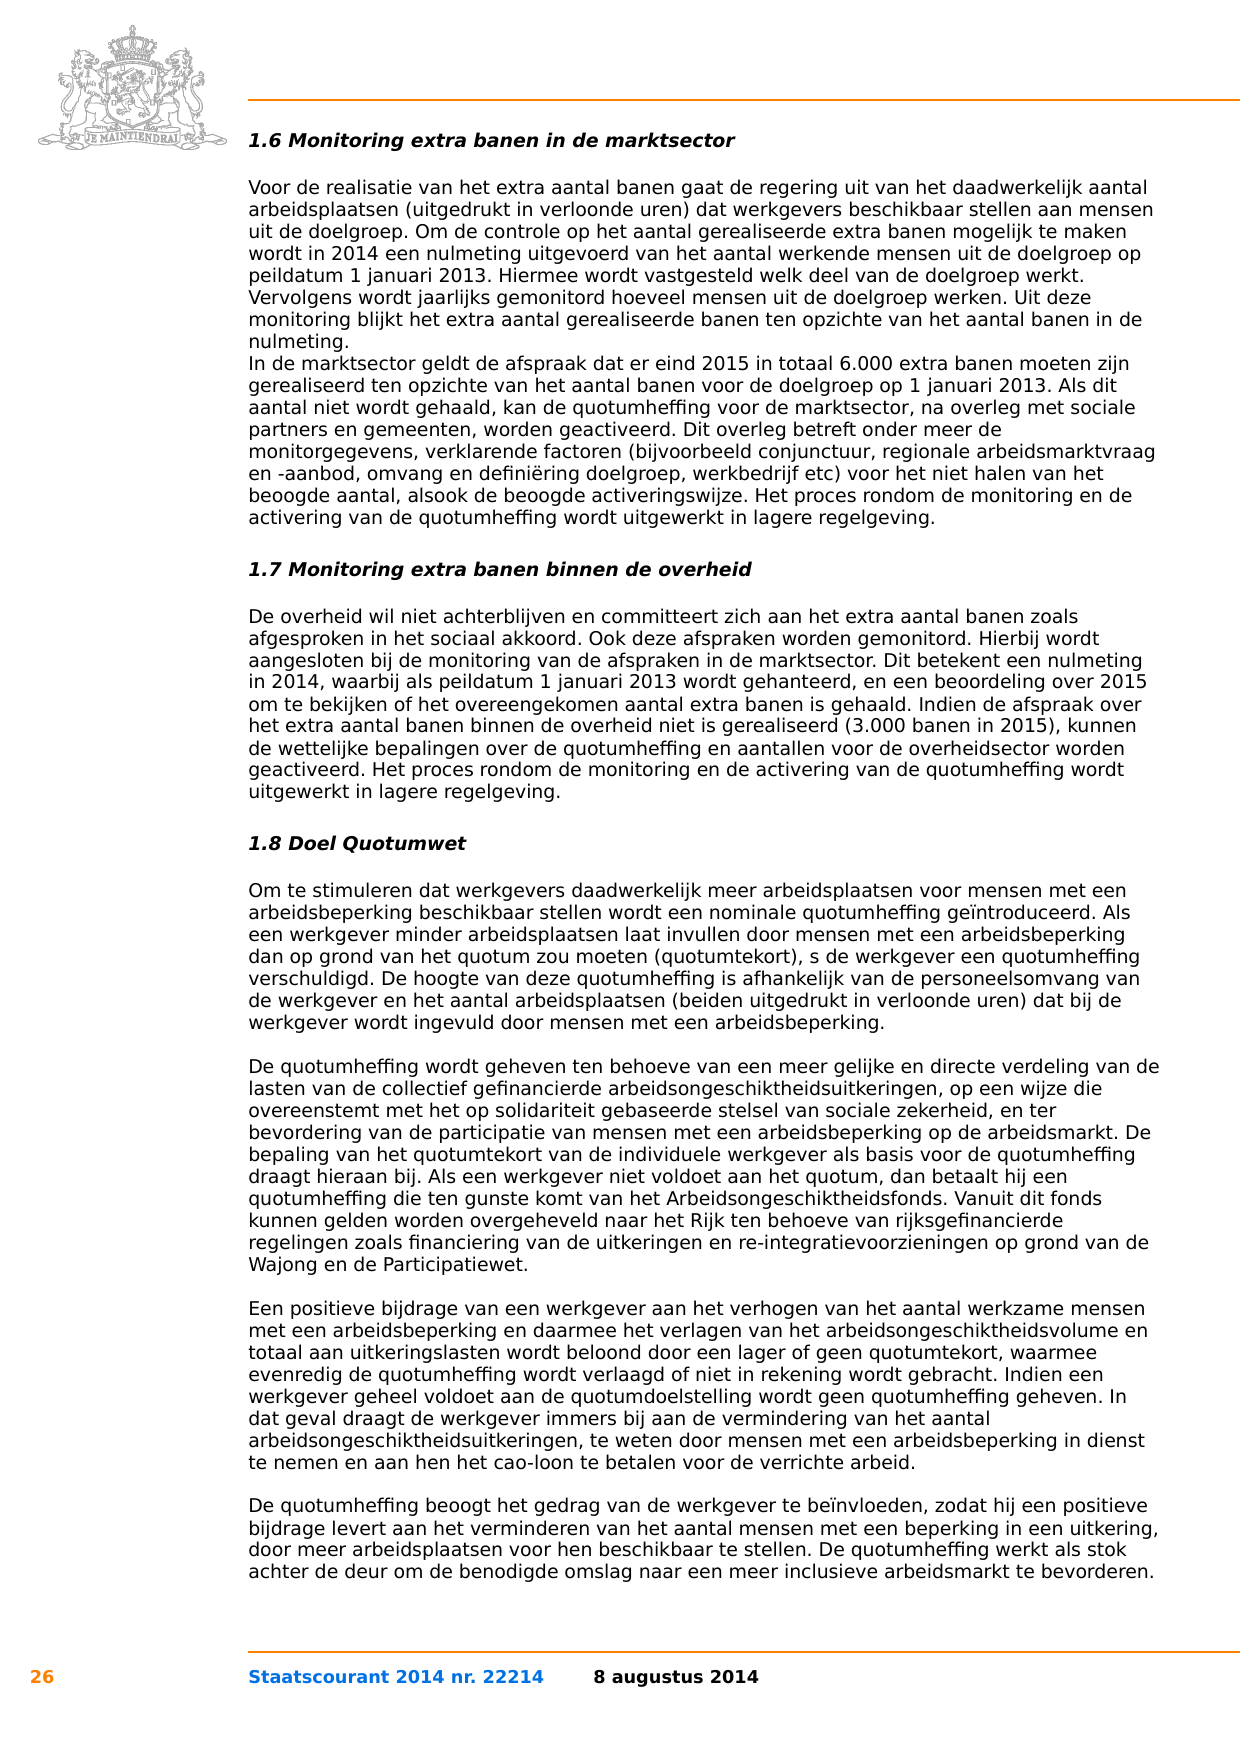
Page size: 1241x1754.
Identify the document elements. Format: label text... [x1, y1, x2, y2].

subtitle 1.7 Monitoring extra banen binnen de overheid [248, 558, 1163, 581]
text Voor de realisatie van het extra aantal banen gaat de regering uit van het daadwerkelijk aantal arbeidsplaatsen (uitgedrukt in verloonde uren) dat werkgevers beschikbaar stellen aan mensen uit de doelgroep. Om de controle op het aantal gerealiseerde extra banen mogelijk te maken wordt in 2014 een nulmeting uitgevoerd van het aantal werkende mensen uit de doelgroep op peildatum 1 januari 2013. Hiermee wordt vastgesteld welk deel van de doelgroep werkt. Vervolgens wordt jaarlijks gemonitord hoeveel mensen uit de doelgroep werken. Uit deze monitoring blijkt het extra aantal gerealiseerde banen ten opzichte van het aantal banen in de nulmeting. [248, 177, 1163, 353]
text De quotumheffing beoogt het gedrag van de werkgever te beïnvloeden, zodat hij een positieve bijdrage levert aan het verminderen van het aantal mensen met een beperking in een uitkering, door meer arbeidsplaatsen voor hen beschikbaar te stellen. De quotumheffing werkt als stok achter de deur om de benodigde omslag naar een meer inclusieve arbeidsmarkt te bevorderen. [248, 1495, 1163, 1583]
text Een positieve bijdrage van een werkgever aan het verhogen van het aantal werkzame mensen met een arbeidsbeperking en daarmee het verlagen van het arbeidsongeschiktheidsvolume en totaal aan uitkeringslasten wordt beloond door een lager of geen quotumtekort, waarmee evenredig de quotumheffing wordt verlaagd of niet in rekening wordt gebracht. Indien een werkgever geheel voldoet aan de quotumdoelstelling wordt geen quotumheffing geheven. In dat geval draagt de werkgever immers bij aan de vermindering van het aantal arbeidsongeschiktheidsuitkeringen, te weten door mensen met een arbeidsbeperking in dienst te nemen en aan hen het cao-loon te betalen voor de verrichte arbeid. [248, 1298, 1163, 1473]
subtitle 1.6 Monitoring extra banen in de marktsector [248, 130, 1163, 152]
text Om te stimuleren dat werkgevers daadwerkelijk meer arbeidsplaatsen voor mensen met een arbeidsbeperking beschikbaar stellen wordt een nominale quotumheffing geïntroduceerd. Als een werkgever minder arbeidsplaatsen laat invullen door mensen met een arbeidsbeperking dan op grond van het quotum zou moeten (quotumtekort), s de werkgever een quotumheffing verschuldigd. De hoogte van deze quotumheffing is afhankelijk van de personeelsomvang van de werkgever en het aantal arbeidsplaatsen (beiden uitgedrukt in verloonde uren) dat bij de werkgever wordt ingevuld door mensen met een arbeidsbeperking. [248, 880, 1163, 1034]
picture [38, 25, 227, 150]
text In de marktsector geldt de afspraak dat er eind 2015 in totaal 6.000 extra banen moeten zijn gerealiseerd ten opzichte van het aantal banen voor de doelgroep op 1 januari 2013. Als dit aantal niet wordt gehaald, kan de quotumheffing voor de marktsector, na overleg met sociale partners en gemeenten, worden geactiveerd. Dit overleg betreft onder meer de monitorgegevens, verklarende factoren (bijvoorbeeld conjunctuur, regionale arbeidsmarktvraag en -aanbod, omvang en definiëring doelgroep, werkbedrijf etc) voor het niet halen van het beoogde aantal, alsook de beoogde activeringswijze. Het proces rondom de monitoring en de activering van de quotumheffing wordt uitgewerkt in lagere regelgeving. [248, 353, 1163, 528]
text De quotumheffing wordt geheven ten behoeve van een meer gelijke en directe verdeling van de lasten van de collectief gefinancierde arbeidsongeschiktheidsuitkeringen, op een wijze die overeenstemt met het op solidariteit gebaseerde stelsel van sociale zekerheid, en ter bevordering van de participatie van mensen met een arbeidsbeperking op de arbeidsmarkt. De bepaling van het quotumtekort van de individuele werkgever als basis voor de quotumheffing draagt hieraan bij. Als een werkgever niet voldoet aan het quotum, dan betaalt hij een quotumheffing die ten gunste komt van het Arbeidsongeschiktheidsfonds. Vanuit dit fonds kunnen gelden worden overgeheveld naar het Rijk ten behoeve van rijksgefinancierde regelingen zoals financiering van de uitkeringen en re-integratievoorzieningen op grond van de Wajong en de Participatiewet. [248, 1056, 1163, 1276]
subtitle 1.8 Doel Quotumwet [248, 833, 1163, 855]
text De overheid wil niet achterblijven en committeert zich aan het extra aantal banen zoals afgesproken in het sociaal akkoord. Ook deze afspraken worden gemonitord. Hierbij wordt aangesloten bij de monitoring van de afspraken in de marktsector. Dit betekent een nulmeting in 2014, waarbij als peildatum 1 januari 2013 wordt gehanteerd, en een beoordeling over 2015 om te bekijken of het overeengekomen aantal extra banen is gehaald. Indien de afspraak over het extra aantal banen binnen de overheid niet is gerealiseerd (3.000 banen in 2015), kunnen de wettelijke bepalingen over de quotumheffing en aantallen voor de overheidsector worden geactiveerd. Het proces rondom de monitoring en de activering van de quotumheffing wordt uitgewerkt in lagere regelgeving. [248, 606, 1163, 803]
